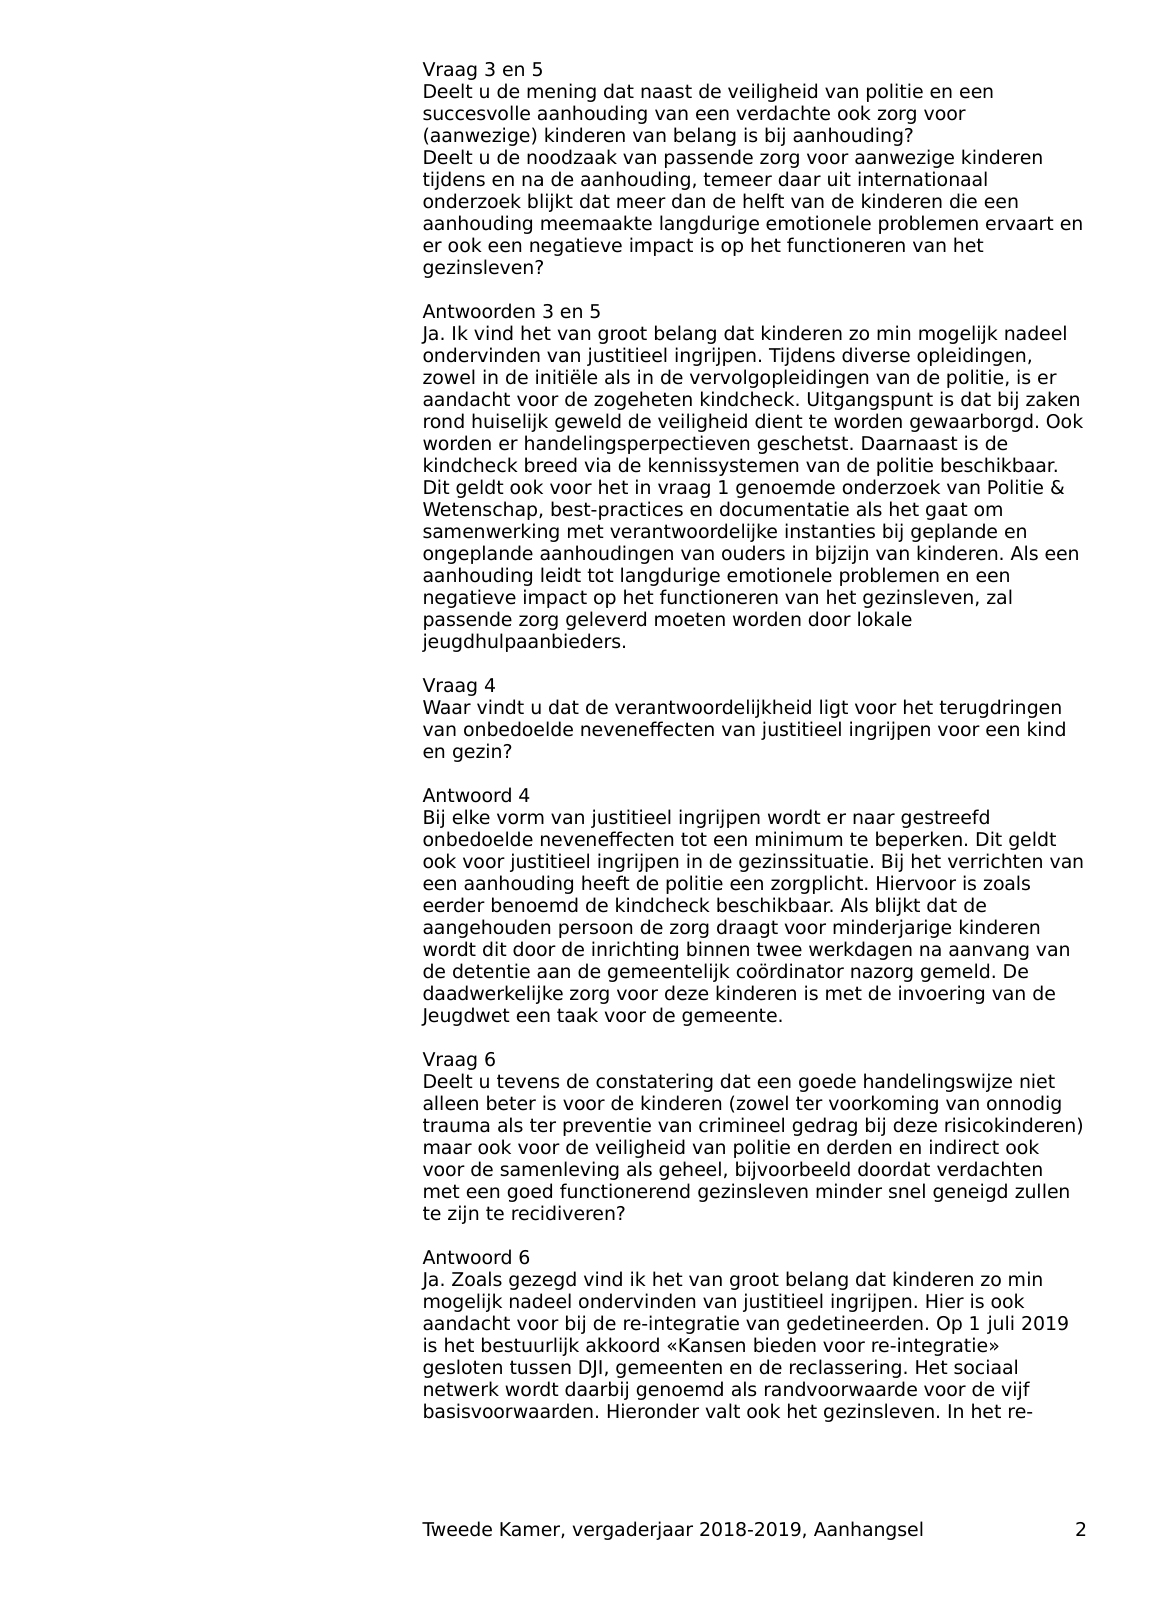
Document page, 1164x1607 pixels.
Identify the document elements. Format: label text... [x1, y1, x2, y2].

text Bij elke vorm van justitieel ingrijpen wordt er naar gestreefd onbedoelde neveneffecten tot een minimum te beperken. Dit geldt ook voor justitieel ingrijpen in de gezinssituatie. Bij het verrichten van een aanhouding heeft de politie een zorgplicht. Hiervoor is zoals eerder benoemd de kindcheck beschikbaar. Als blijkt dat de aangehouden persoon de zorg draagt voor minderjarige kinderen wordt dit door de inrichting binnen twee werkdagen na aanvang van de detentie aan de gemeentelijk coördinator nazorg gemeld. De daadwerkelijke zorg voor deze kinderen is met de invoering van de Jeugdwet een taak voor de gemeente. [422, 807, 1087, 1027]
text Vraag 3 en 5 [422, 59, 1087, 81]
text Deelt u tevens de constatering dat een goede handelingswijze niet alleen beter is voor de kinderen (zowel ter voorkoming van onnodig trauma als ter preventie van crimineel gedrag bij deze risicokinderen) maar ook voor de veiligheid van politie en derden en indirect ook voor de samenleving als geheel, bijvoorbeeld doordat verdachten met een goed functionerend gezinsleven minder snel geneigd zullen te zijn te recidiveren? [422, 1071, 1087, 1225]
text Antwoord 6 [422, 1247, 1087, 1269]
text Deelt u de mening dat naast de veiligheid van politie en een succesvolle aanhouding van een verdachte ook zorg voor (aanwezige) kinderen van belang is bij aanhouding? [422, 81, 1087, 147]
text Vraag 4 [422, 675, 1087, 697]
text Ja. Ik vind het van groot belang dat kinderen zo min mogelijk nadeel ondervinden van justitieel ingrijpen. Tijdens diverse opleidingen, zowel in de initiële als in de vervolgopleidingen van de politie, is er aandacht voor de zogeheten kindcheck. Uitgangspunt is dat bij zaken rond huiselijk geweld de veiligheid dient te worden gewaarborgd. Ook worden er handelingsperpectieven geschetst. Daarnaast is de kindcheck breed via de kennissystemen van de politie beschikbaar. Dit geldt ook voor het in vraag 1 genoemde onderzoek van Politie & Wetenschap, best-practices en documentatie als het gaat om samenwerking met verantwoordelijke instanties bij geplande en ongeplande aanhoudingen van ouders in bijzijn van kinderen. Als een aanhouding leidt tot langdurige emotionele problemen en een negatieve impact op het functioneren van het gezinsleven, zal passende zorg geleverd moeten worden door lokale jeugdhulpaanbieders. [422, 323, 1087, 653]
text Antwoord 4 [422, 785, 1087, 807]
text Waar vindt u dat de verantwoordelijkheid ligt voor het terugdringen van onbedoelde neveneffecten van justitieel ingrijpen voor een kind en gezin? [422, 697, 1087, 763]
text Antwoorden 3 en 5 [422, 301, 1087, 323]
text Deelt u de noodzaak van passende zorg voor aanwezige kinderen tijdens en na de aanhouding, temeer daar uit internationaal onderzoek blijkt dat meer dan de helft van de kinderen die een aanhouding meemaakte langdurige emotionele problemen ervaart en er ook een negatieve impact is op het functioneren van het gezinsleven? [422, 147, 1087, 279]
text Vraag 6 [422, 1049, 1087, 1071]
text Ja. Zoals gezegd vind ik het van groot belang dat kinderen zo min mogelijk nadeel ondervinden van justitieel ingrijpen. Hier is ook aandacht voor bij de re-integratie van gedetineerden. Op 1 juli 2019 is het bestuurlijk akkoord «Kansen bieden voor re-integratie» gesloten tussen DJI, gemeenten en de reclassering. Het sociaal netwerk wordt daarbij genoemd als randvoorwaarde voor de vijf basisvoorwaarden. Hieronder valt ook het gezinsleven. In het re- [422, 1269, 1087, 1423]
